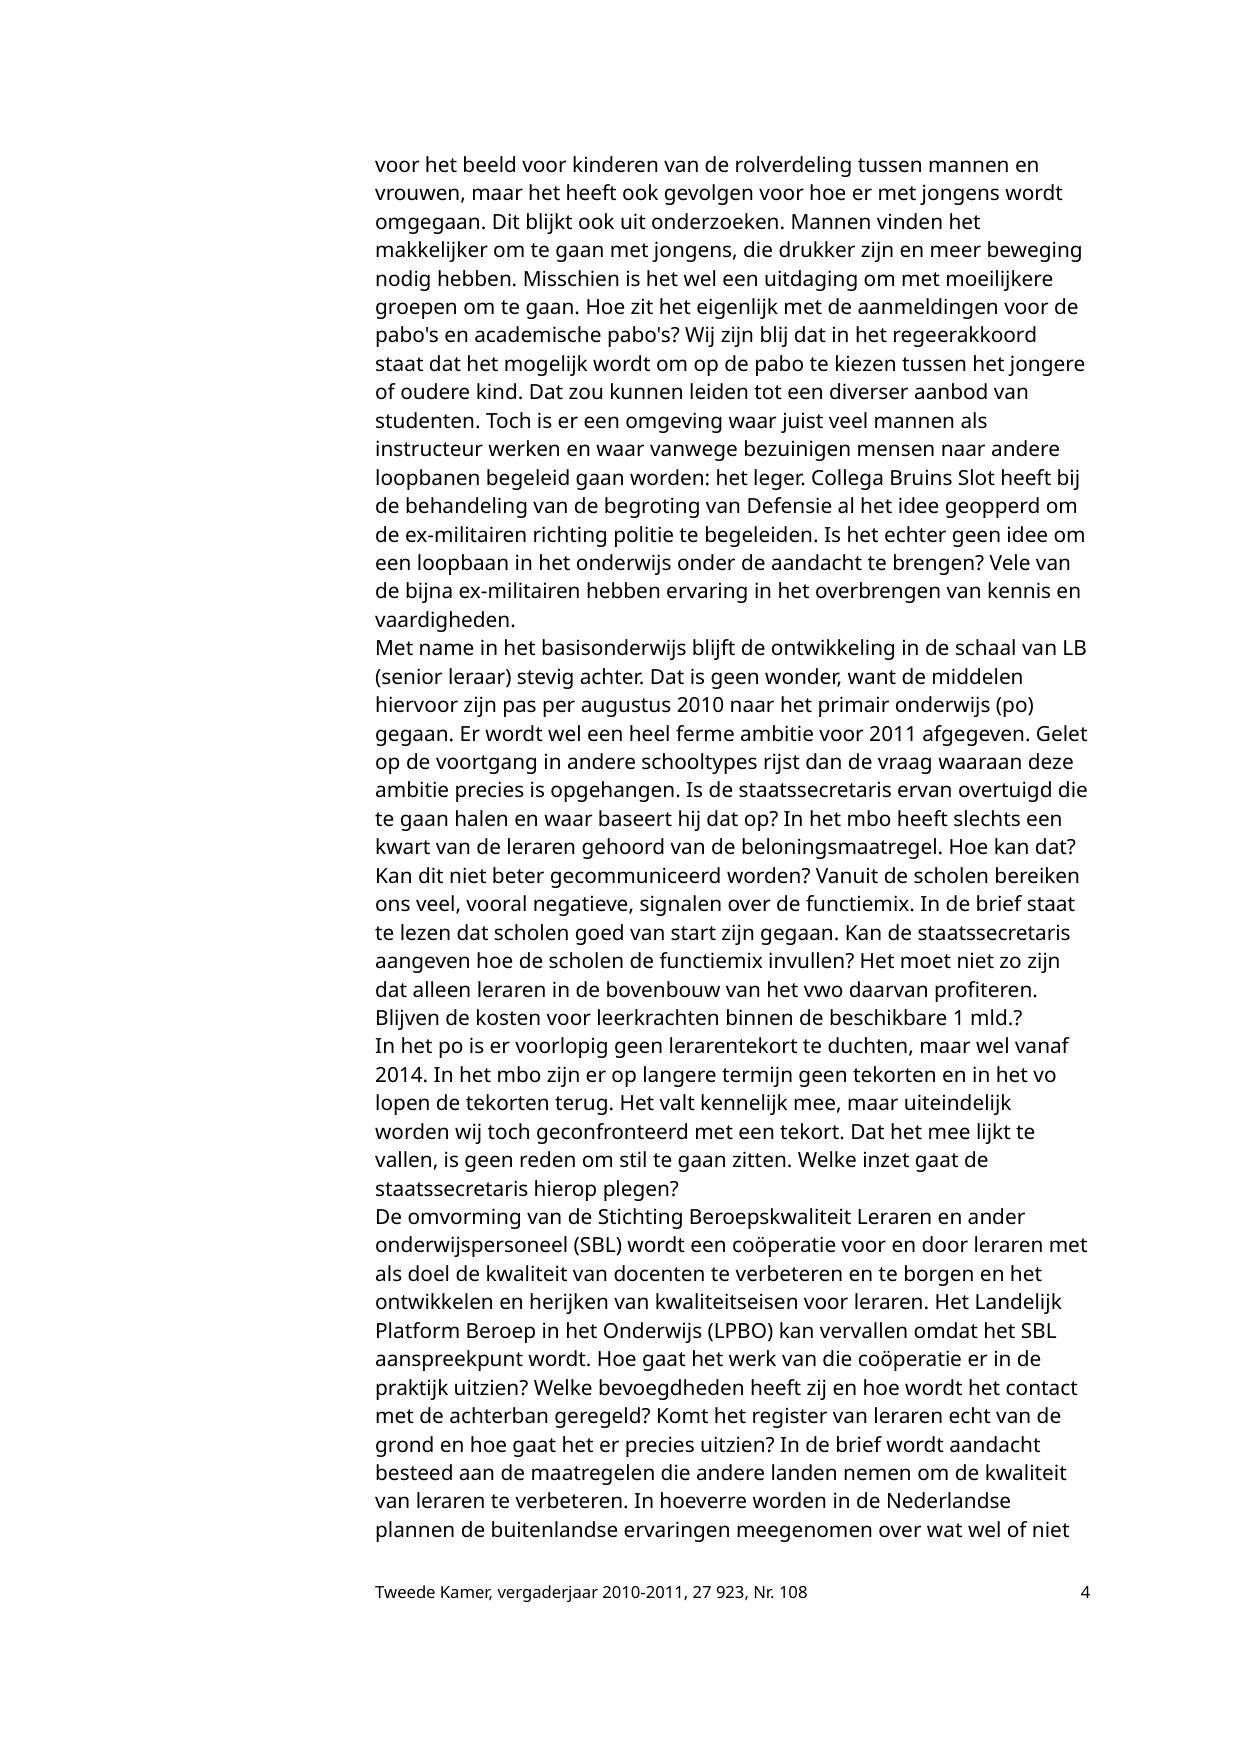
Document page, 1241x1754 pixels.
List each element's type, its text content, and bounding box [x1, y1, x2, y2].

text In het po is er voorlopig geen lerarentekort te duchten, maar wel vanaf 2014. In het mbo zijn er op langere termijn geen tekorten en in het vo lopen de tekorten terug. Het valt kennelijk mee, maar uiteindelijk worden wij toch geconfronteerd met een tekort. Dat het mee lijkt te vallen, is geen reden om stil te gaan zitten. Welke inzet gaat de staatssecretaris hierop plegen? [375, 1032, 1090, 1202]
text De omvorming van de Stichting Beroepskwaliteit Leraren en ander onderwijspersoneel (SBL) wordt een coöperatie voor en door leraren met als doel de kwaliteit van docenten te verbeteren en te borgen en het ontwikkelen en herijken van kwaliteitseisen voor leraren. Het Landelijk Platform Beroep in het Onderwijs (LPBO) kan vervallen omdat het SBL aanspreekpunt wordt. Hoe gaat het werk van die coöperatie er in de praktijk uitzien? Welke bevoegdheden heeft zij en hoe wordt het contact met de achterban geregeld? Komt het register van leraren echt van de grond en hoe gaat het er precies uitzien? In de brief wordt aandacht besteed aan de maatregelen die andere landen nemen om de kwaliteit van leraren te verbeteren. In hoeverre worden in de Nederlandse plannen de buitenlandse ervaringen meegenomen over wat wel of niet [375, 1202, 1090, 1543]
text voor het beeld voor kinderen van de rolverdeling tussen mannen en vrouwen, maar het heeft ook gevolgen voor hoe er met jongens wordt omgegaan. Dit blijkt ook uit onderzoeken. Mannen vinden het makkelijker om te gaan met jongens, die drukker zijn en meer beweging nodig hebben. Misschien is het wel een uitdaging om met moeilijkere groepen om te gaan. Hoe zit het eigenlijk met de aanmeldingen voor de pabo's en academische pabo's? Wij zijn blij dat in het regeerakkoord staat dat het mogelijk wordt om op de pabo te kiezen tussen het jongere of oudere kind. Dat zou kunnen leiden tot een diverser aanbod van studenten. Toch is er een omgeving waar juist veel mannen als instructeur werken en waar vanwege bezuinigen mensen naar andere loopbanen begeleid gaan worden: het leger. Collega Bruins Slot heeft bij de behandeling van de begroting van Defensie al het idee geopperd om de ex-militairen richting politie te begeleiden. Is het echter geen idee om een loopbaan in het onderwijs onder de aandacht te brengen? Vele van de bijna ex-militairen hebben ervaring in het overbrengen van kennis en vaardigheden. [375, 150, 1090, 633]
text Met name in het basisonderwijs blijft de ontwikkeling in de schaal van LB (senior leraar) stevig achter. Dat is geen wonder, want de middelen hiervoor zijn pas per augustus 2010 naar het primair onderwijs (po) gegaan. Er wordt wel een heel ferme ambitie voor 2011 afgegeven. Gelet op de voortgang in andere schooltypes rijst dan de vraag waaraan deze ambitie precies is opgehangen. Is de staatssecretaris ervan overtuigd die te gaan halen en waar baseert hij dat op? In het mbo heeft slechts een kwart van de leraren gehoord van de beloningsmaatregel. Hoe kan dat? Kan dit niet beter gecommuniceerd worden? Vanuit de scholen bereiken ons veel, vooral negatieve, signalen over de functiemix. In de brief staat te lezen dat scholen goed van start zijn gegaan. Kan de staatssecretaris aangeven hoe de scholen de functiemix invullen? Het moet niet zo zijn dat alleen leraren in de bovenbouw van het vwo daarvan profiteren. Blijven de kosten voor leerkrachten binnen de beschikbare 1 mld.? [375, 633, 1090, 1032]
